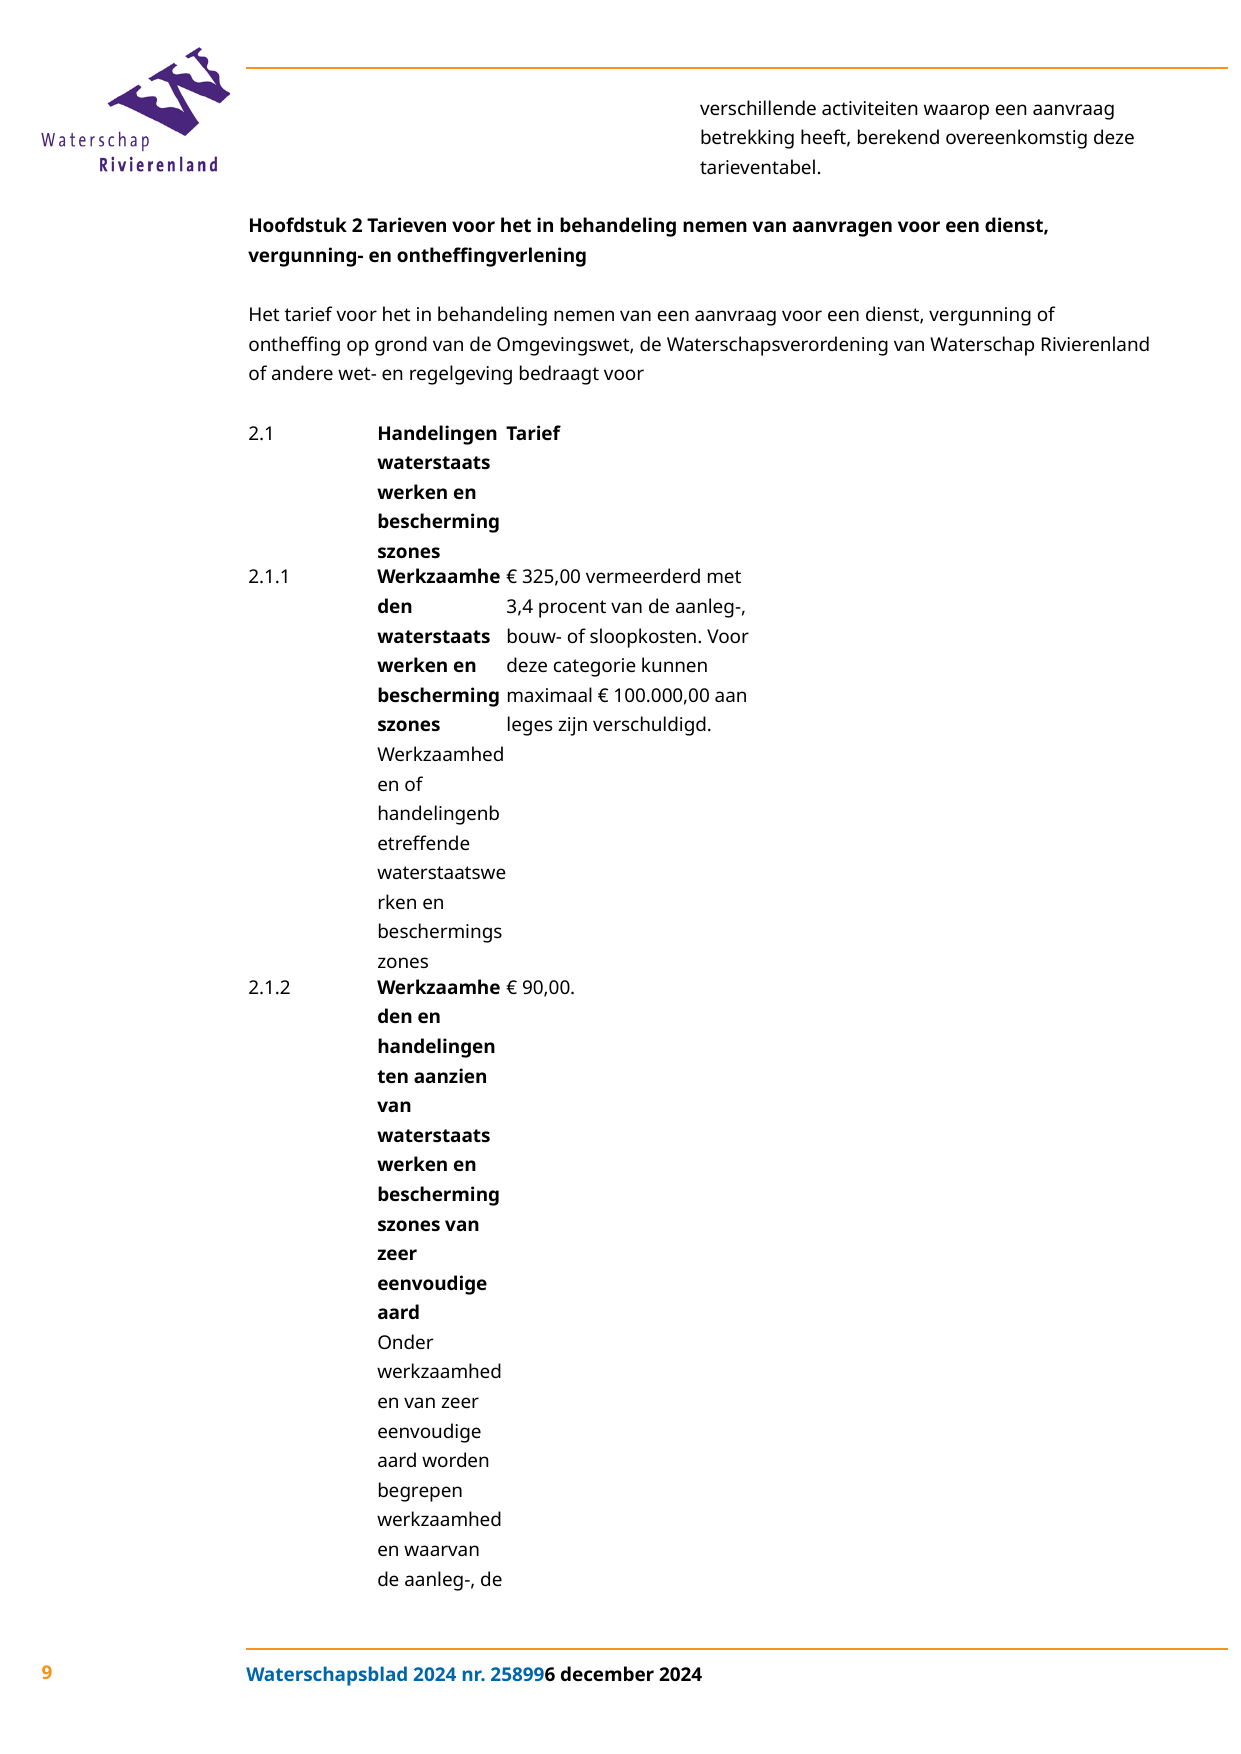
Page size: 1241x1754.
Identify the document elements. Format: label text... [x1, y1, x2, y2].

table_cell 2.1.2 [248, 974, 377, 1591]
table_header 2.1 [248, 420, 377, 564]
table_cell [248, 95, 700, 180]
table_header Tarief [506, 420, 764, 564]
text Hoofdstuk 2 Tarieven voor het in behandeling nemen van aanvragen voor een dienst, vergunning- en ontheffingverlening [248, 212, 1152, 268]
table_cell 2.1.1 [248, 564, 377, 974]
table_cell Werkzaamheden en handelingen ten aanzien van waterstaatswerken en beschermingszones van zeer eenvoudige aard Onder werkzaamheden van zeer eenvoudige aard worden begrepen werkzaamheden waarvan de aanleg-, de [377, 974, 506, 1591]
table_cell € 90,00. [506, 974, 764, 1591]
table_cell verschillende activiteiten waarop een aanvraag betrekking heeft, berekend overeenkomstig deze tarieventabel. [700, 95, 1152, 180]
table_cell Werkzaamheden waterstaatswerken en beschermingszones Werkzaamheden of handelingenbetreffende waterstaatswerken en beschermingszones [377, 564, 506, 974]
text Het tarief voor het in behandeling nemen van een aanvraag voor een dienst, vergunning of ontheffing op grond van de Omgevingswet, de Waterschapsverordening van Waterschap Rivierenland of andere wet- en regelgeving bedraagt voor [248, 301, 1152, 386]
table_cell € 325,00 vermeerderd met 3,4 procent van de aanleg-, bouw- of sloopkosten. Voor deze categorie kunnen maximaal € 100.000,00 aan leges zijn verschuldigd. [506, 564, 764, 974]
picture [41, 47, 231, 172]
table_header Handelingen waterstaatswerken en beschermingszones [377, 420, 506, 564]
